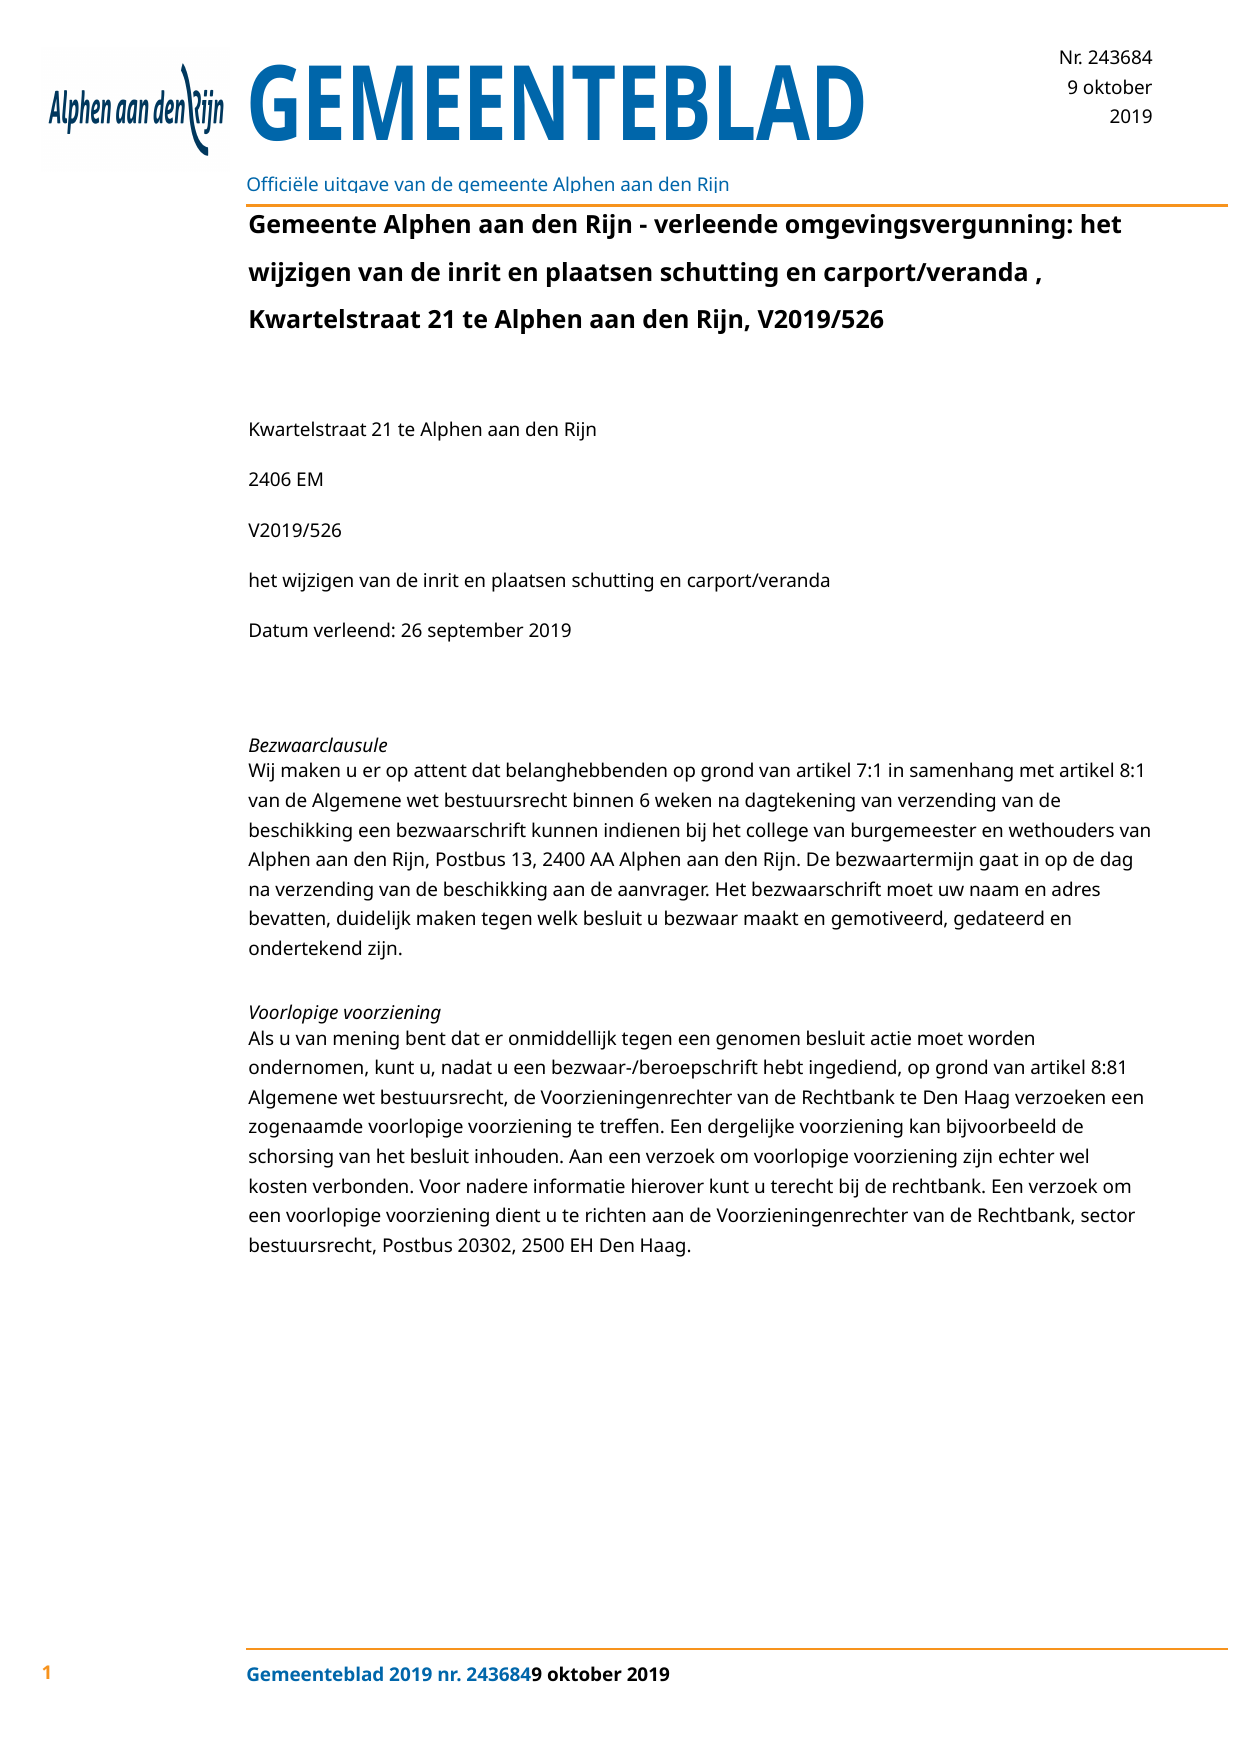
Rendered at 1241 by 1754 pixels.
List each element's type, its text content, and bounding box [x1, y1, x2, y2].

text het wijzigen van de inrit en plaatsen schutting en carport/veranda [248, 567, 1152, 593]
text Wij maken u er op attent dat belanghebbenden op grond van artikel 7:1 in samenhang met artikel 8:1 van de Algemene wet bestuursrecht binnen 6 weken na dagtekening van verzending van de beschikking een bezwaarschrift kunnen indienen bij het college van burgemeester en wethouders van Alphen aan den Rijn, Postbus 13, 2400 AA Alphen aan den Rijn. De bezwaartermijn gaat in op de dag na verzending van de beschikking aan de aanvrager. Het bezwaarschrift moet uw naam en adres bevatten, duidelijk maken tegen welk besluit u bezwaar maakt en gemotiveerd, gedateerd en ondertekend zijn. [248, 758, 1152, 961]
text Voorlopige voorziening [248, 999, 1152, 1025]
text Gemeente Alphen aan den Rijn - verleende omgevingsvergunning: het wijzigen van de inrit en plaatsen schutting en carport/veranda , Kwartelstraat 21 te Alphen aan den Rijn, V2019/526 [248, 207, 1152, 336]
text Als u van mening bent dat er onmiddellijk tegen een genomen besluit actie moet worden ondernomen, kunt u, nadat u een bezwaar-/beroepschrift hebt ingediend, op grond van artikel 8:81 Algemene wet bestuursrecht, de Voorzieningenrechter van de Rechtbank te Den Haag verzoeken een zogenaamde voorlopige voorziening te treffen. Een dergelijke voorziening kan bijvoorbeeld de schorsing van het besluit inhouden. Aan een verzoek om voorlopige voorziening zijn echter wel kosten verbonden. Voor nadere informatie hierover kunt u terecht bij de rechtbank. Een verzoek om een voorlopige voorziening dient u te richten aan de Voorzieningenrechter van de Rechtbank, sector bestuursrecht, Postbus 20302, 2500 EH Den Haag. [248, 1025, 1152, 1258]
picture [41, 47, 231, 172]
text Kwartelstraat 21 te Alphen aan den Rijn [248, 416, 1152, 442]
text 2406 EM [248, 466, 1152, 492]
text V2019/526 [248, 517, 1152, 542]
text Datum verleend: 26 september 2019 [248, 618, 1152, 643]
text Bezwaarclausule [248, 732, 1152, 758]
